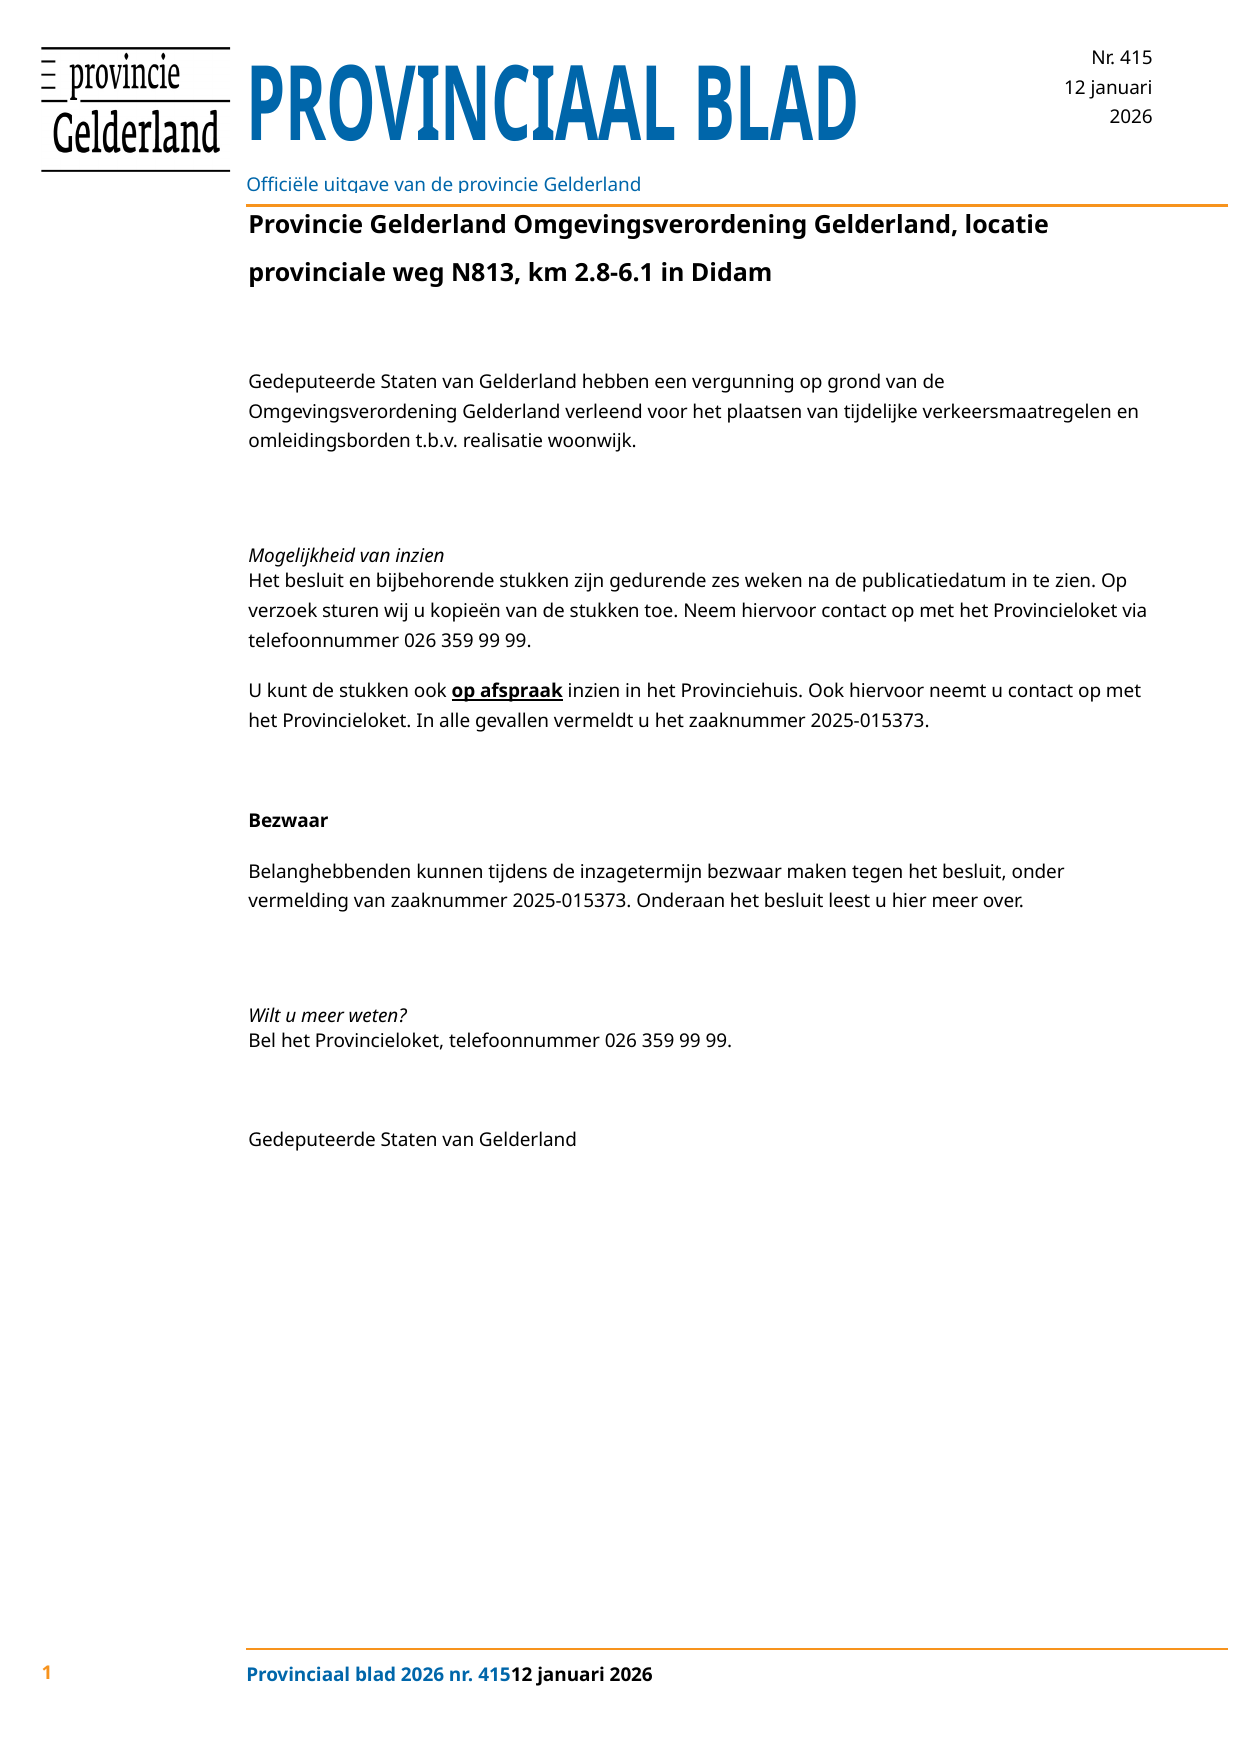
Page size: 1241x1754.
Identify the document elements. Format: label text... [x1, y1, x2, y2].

text Bezwaar [248, 808, 1152, 833]
picture [41, 47, 231, 172]
text Provincie Gelderland Omgevingsverordening Gelderland, locatie provinciale weg N813, km 2.8-6.1 in Didam [248, 207, 1152, 288]
text Bel het Provincieloket, telefoonnummer 026 359 99 99. [248, 1028, 1152, 1053]
text Het besluit en bijbehorende stukken zijn gedurende zes weken na de publicatiedatum in te zien. Op verzoek sturen wij u kopieën van de stukken toe. Neem hiervoor contact op met het Provincieloket via telefoonnummer 026 359 99 99. [248, 568, 1152, 652]
text Gedeputeerde Staten van Gelderland hebben een vergunning op grond van de Omgevingsverordening Gelderland verleend voor het plaatsen van tijdelijke verkeersmaatregelen en omleidingsborden t.b.v. realisatie woonwijk. [248, 368, 1152, 453]
text U kunt de stukken ook op afspraak inzien in het Provinciehuis. Ook hiervoor neemt u contact op met het Provincieloket. In alle gevallen vermeldt u het zaaknummer 2025-015373. [248, 677, 1152, 732]
text Wilt u meer weten? [248, 1002, 1152, 1028]
text Gedeputeerde Staten van Gelderland [248, 1126, 1152, 1152]
text Belanghebbenden kunnen tijdens de inzagetermijn bezwaar maken tegen het besluit, onder vermelding van zaaknummer 2025-015373. Onderaan het besluit leest u hier meer over. [248, 858, 1152, 913]
text Mogelijkheid van inzien [248, 542, 1152, 568]
